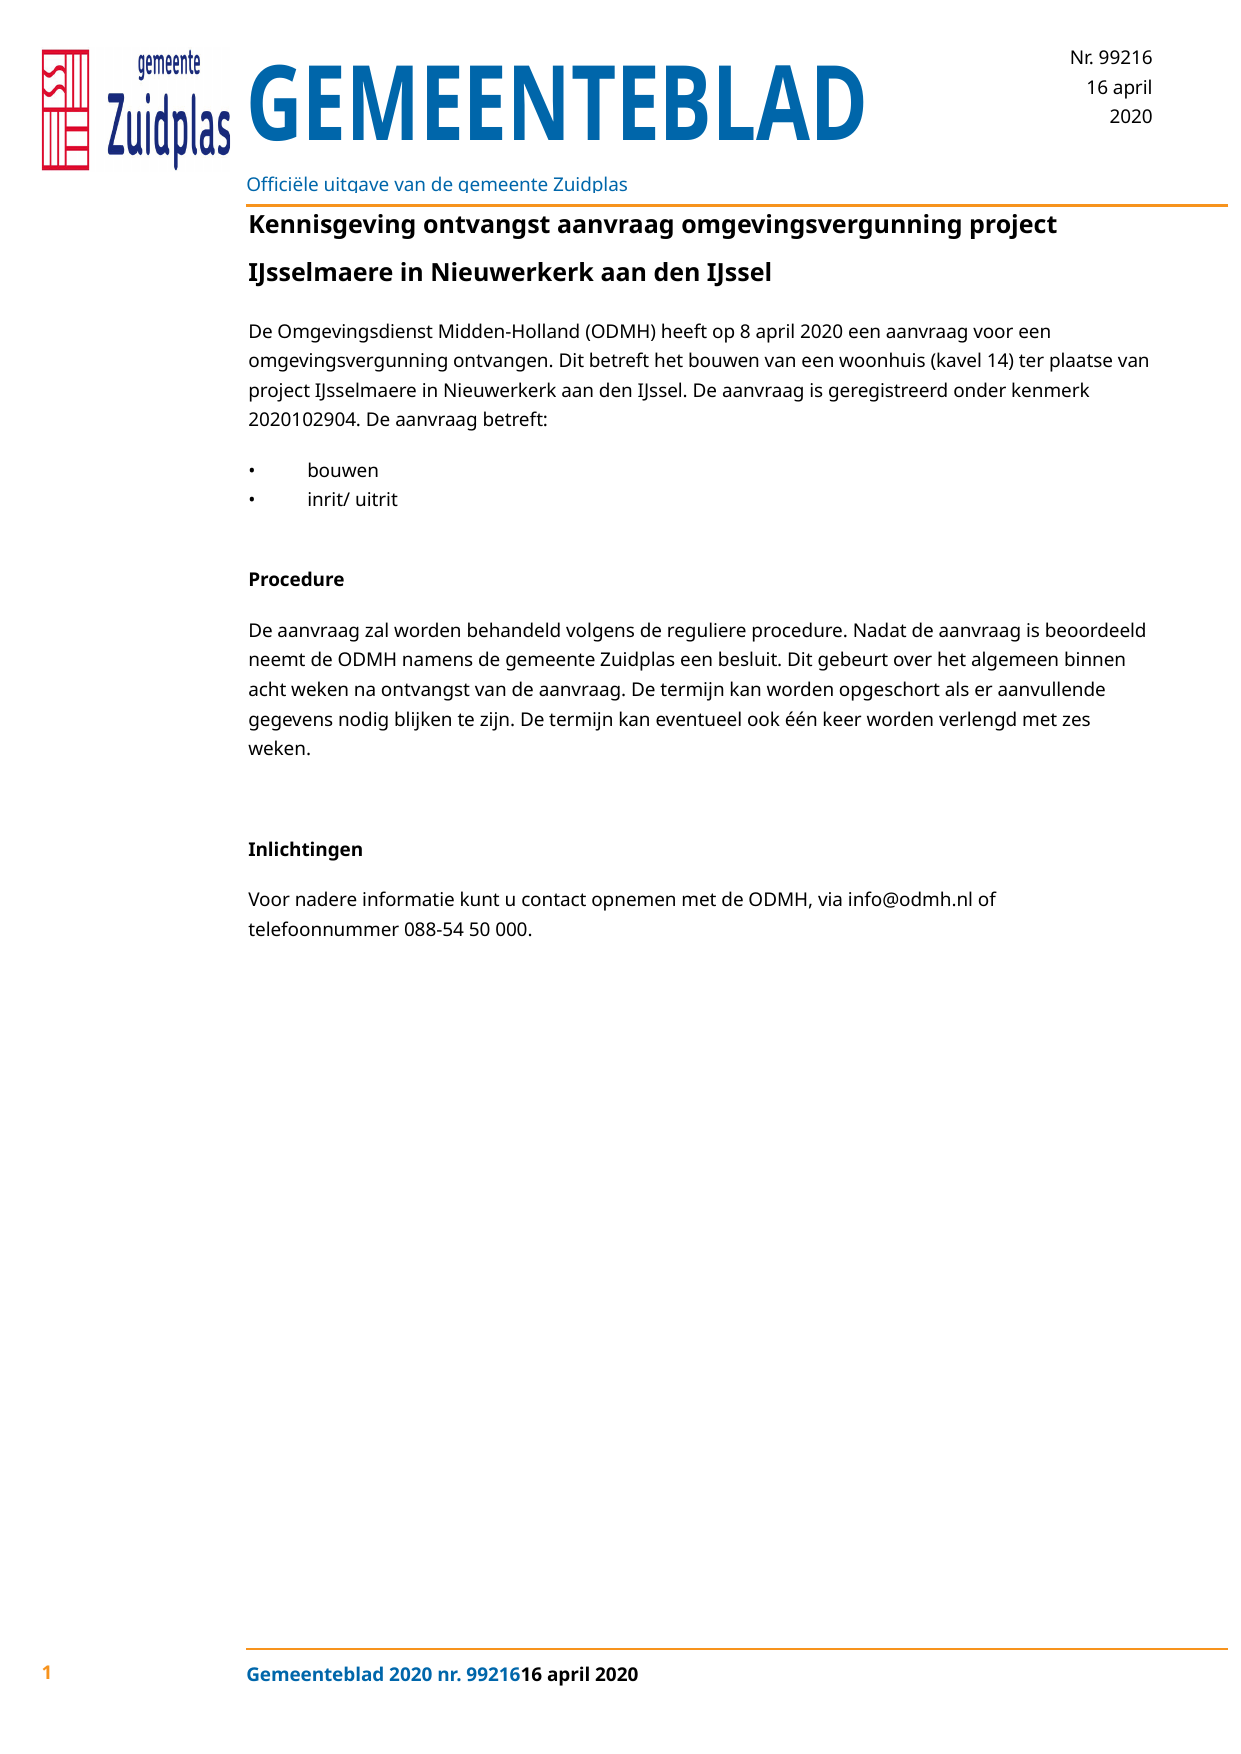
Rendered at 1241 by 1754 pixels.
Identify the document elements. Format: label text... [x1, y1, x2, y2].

text Voor nadere informatie kunt u contact opnemen met de ODMH, via info@odmh.nl of telefoonnummer 088-54 50 000. [248, 887, 1152, 942]
list inrit/ uitrit [248, 487, 1152, 512]
picture [41, 47, 231, 172]
text De Omgevingsdienst Midden-Holland (ODMH) heeft op 8 april 2020 een aanvraag voor een omgevingsvergunning ontvangen. Dit betreft het bouwen van een woonhuis (kavel 14) ter plaatse van project IJsselmaere in Nieuwerkerk aan den IJssel. De aanvraag is geregistreerd onder kenmerk 2020102904. De aanvraag betreft: [248, 318, 1152, 432]
list bouwen [248, 457, 1152, 483]
text Inlichtingen [248, 836, 1152, 862]
text Procedure [248, 567, 1152, 592]
text De aanvraag zal worden behandeld volgens de reguliere procedure. Nadat de aanvraag is beoordeeld neemt de ODMH namens de gemeente Zuidplas een besluit. Dit gebeurt over het algemeen binnen acht weken na ontvangst van de aanvraag. De termijn kan worden opgeschort als er aanvullende gegevens nodig blijken te zijn. De termijn kan eventueel ook één keer worden verlengd met zes weken. [248, 617, 1152, 761]
text Kennisgeving ontvangst aanvraag omgevingsvergunning project IJsselmaere in Nieuwerkerk aan den IJssel [248, 207, 1152, 288]
